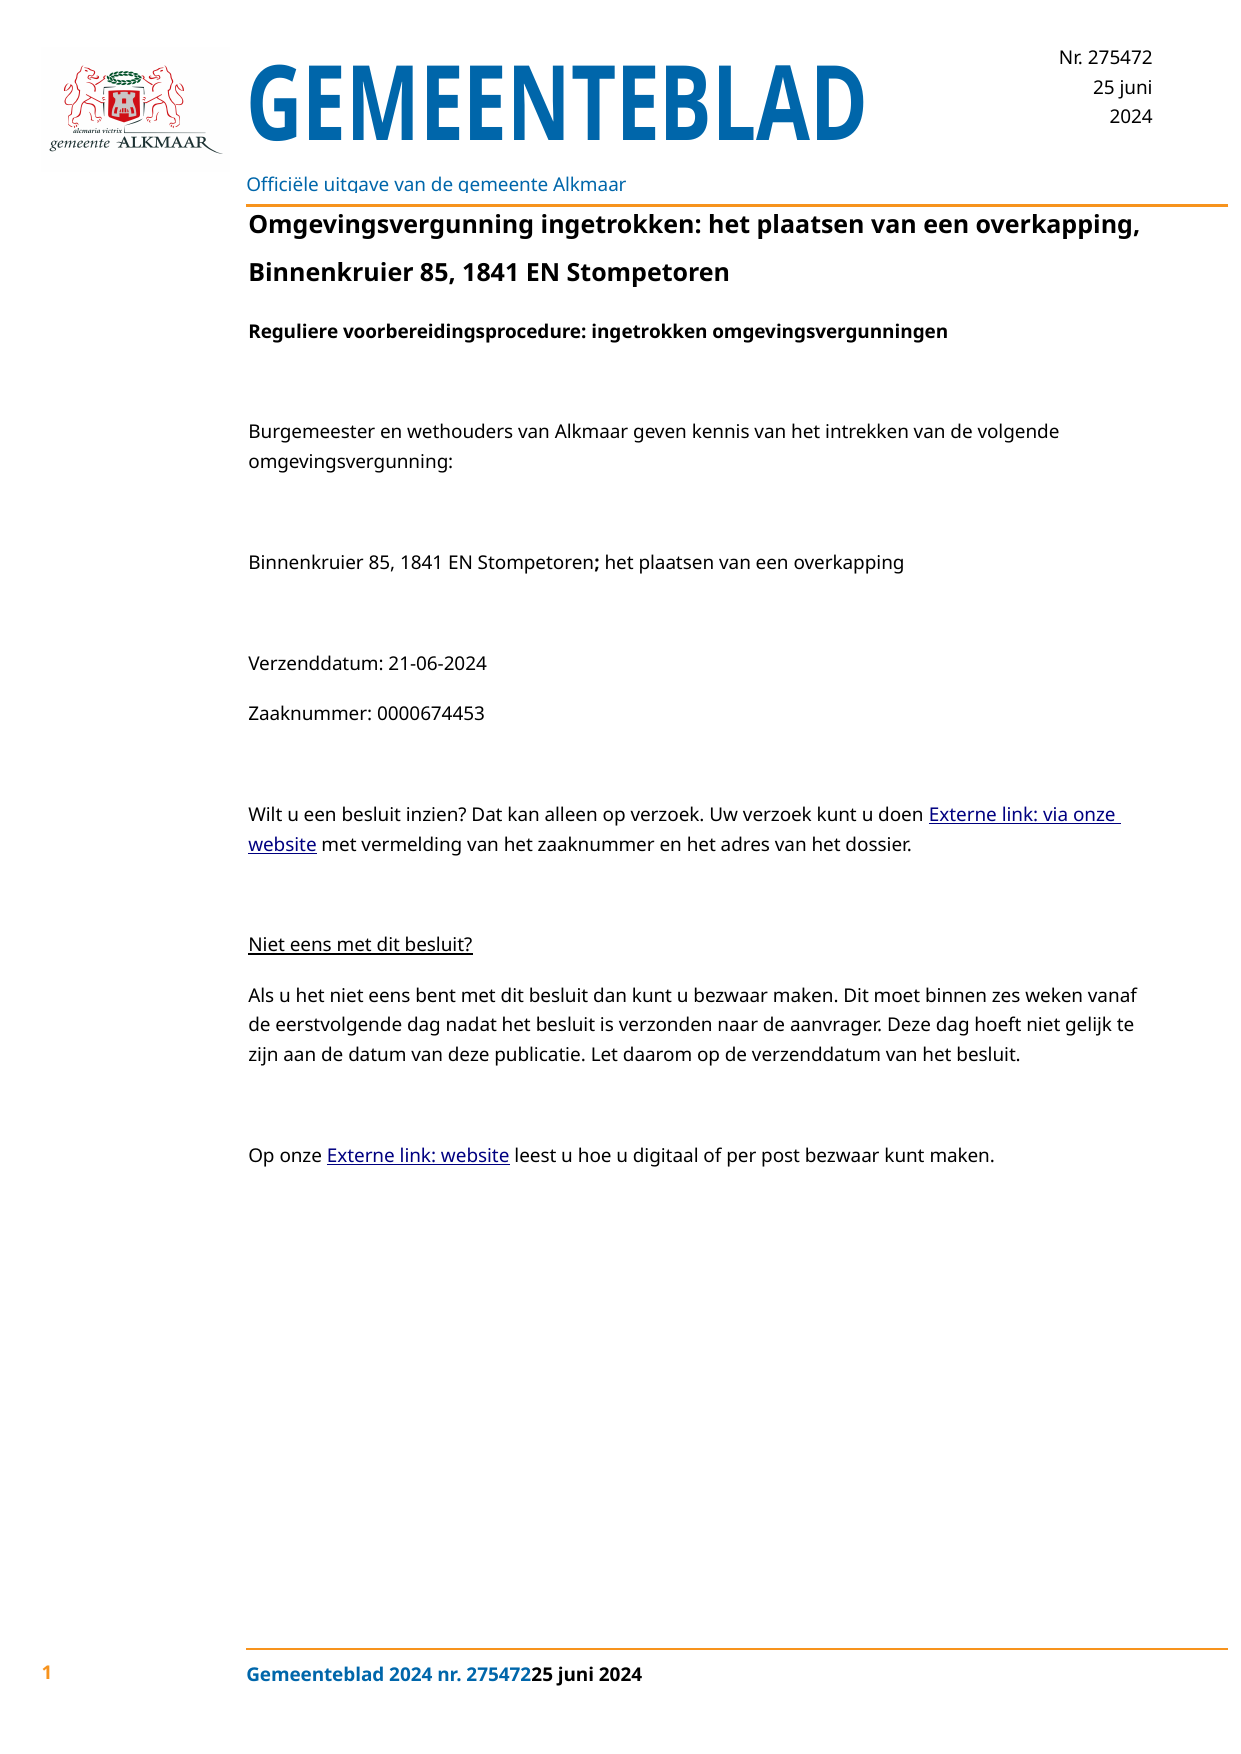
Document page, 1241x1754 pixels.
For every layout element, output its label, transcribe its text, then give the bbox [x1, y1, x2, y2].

text Reguliere voorbereidingsprocedure: ingetrokken omgevingsvergunningen [248, 318, 1152, 344]
text Als u het niet eens bent met dit besluit dan kunt u bezwaar maken. Dit moet binnen zes weken vanaf de eerstvolgende dag nadat het besluit is verzonden naar de aanvrager. Deze dag hoeft niet gelijk te zijn aan de datum van deze publicatie. Let daarom op de verzenddatum van het besluit. [248, 982, 1152, 1067]
text Op onze Externe link: website leest u hoe u digitaal of per post bezwaar kunt maken. [248, 1142, 1152, 1168]
text Zaaknummer: 0000674453 [248, 700, 1152, 726]
picture [41, 47, 231, 172]
text Omgevingsvergunning ingetrokken: het plaatsen van een overkapping, Binnenkruier 85, 1841 EN Stompetoren [248, 207, 1152, 288]
text Binnenkruier 85, 1841 EN Stompetoren; het plaatsen van een overkapping [248, 549, 1152, 575]
text Wilt u een besluit inzien? Dat kan alleen op verzoek. Uw verzoek kunt u doen Externe link: via onze website met vermelding van het zaaknummer en het adres van het dossier. [248, 801, 1152, 857]
text Verzenddatum: 21-06-2024 [248, 650, 1152, 676]
text Niet eens met dit besluit? [248, 932, 1152, 957]
text Burgemeester en wethouders van Alkmaar geven kennis van het intrekken van de volgende omgevingsvergunning: [248, 419, 1152, 474]
